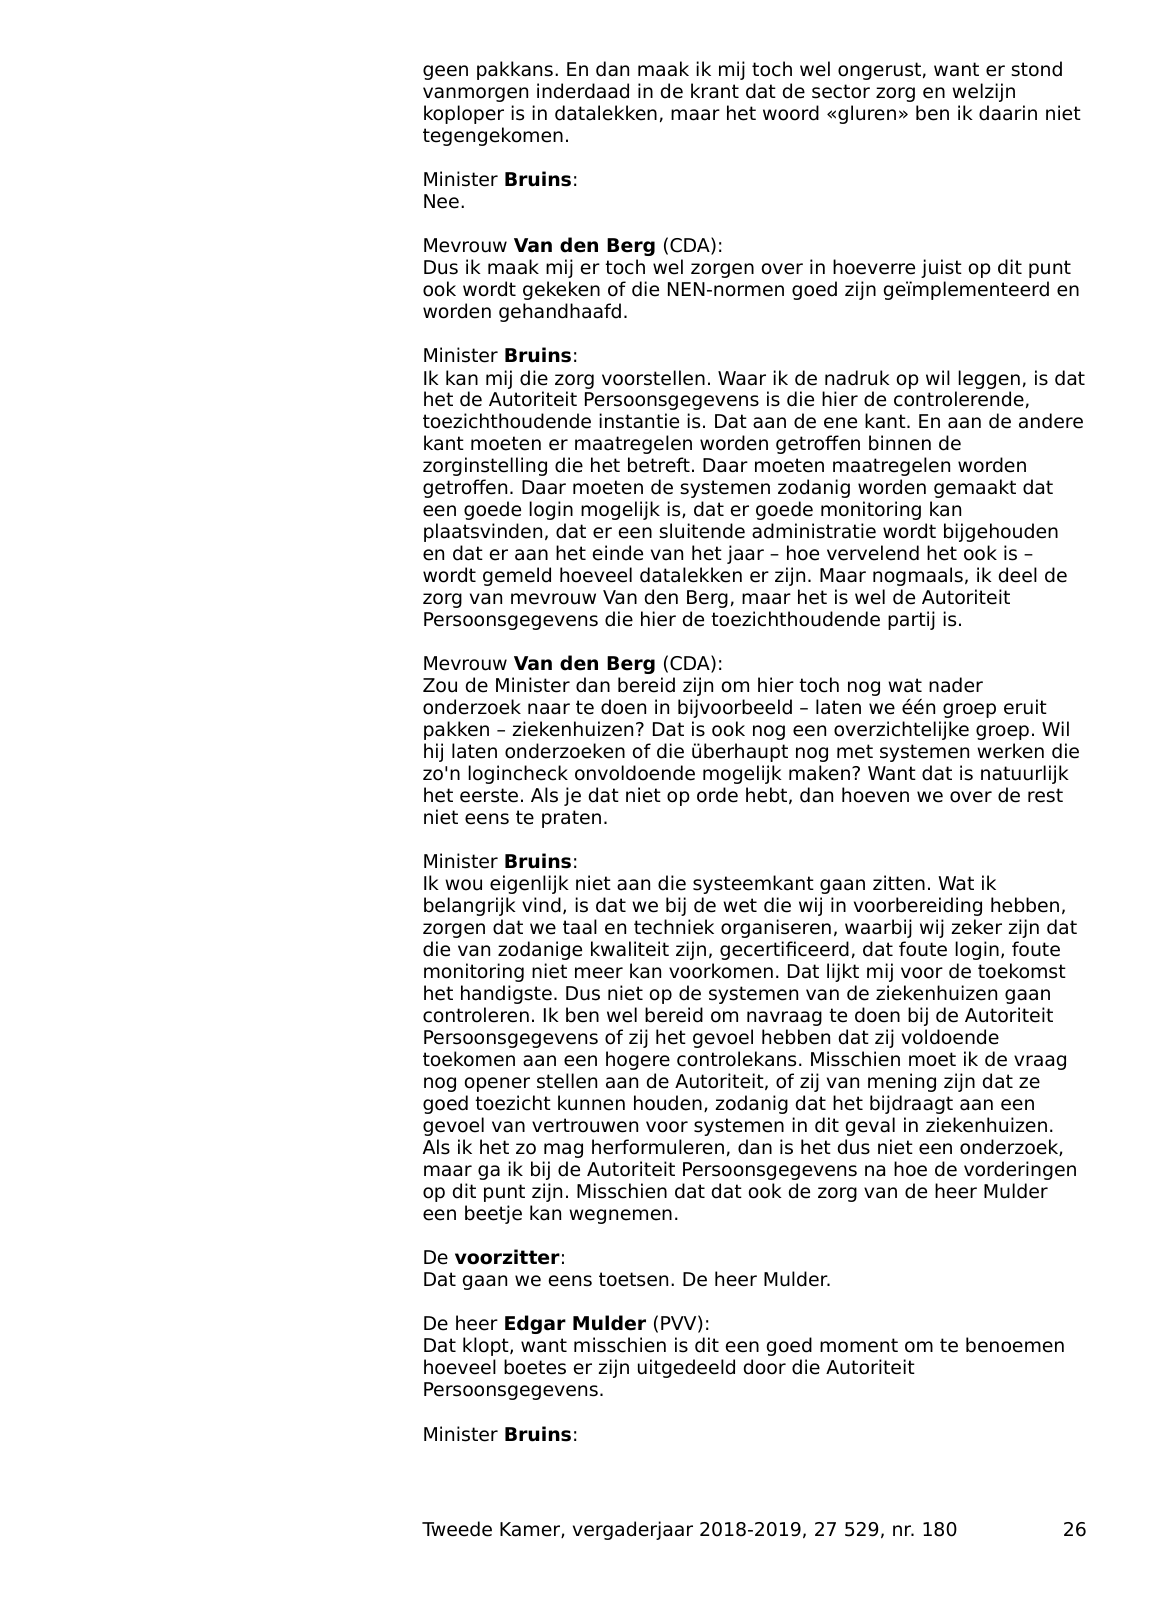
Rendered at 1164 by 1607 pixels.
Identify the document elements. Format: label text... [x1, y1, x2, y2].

text Dus ik maak mij er toch wel zorgen over in hoeverre juist op dit punt ook wordt gekeken of die NEN-normen goed zijn geïmplementeerd en worden gehandhaafd. [422, 257, 1087, 323]
text Ik wou eigenlijk niet aan die systeemkant gaan zitten. Wat ik belangrijk vind, is dat we bij de wet die wij in voorbereiding hebben, zorgen dat we taal en techniek organiseren, waarbij wij zeker zijn dat die van zodanige kwaliteit zijn, gecertificeerd, dat foute login, foute monitoring niet meer kan voorkomen. Dat lijkt mij voor de toekomst het handigste. Dus niet op de systemen van de ziekenhuizen gaan controleren. Ik ben wel bereid om navraag te doen bij de Autoriteit Persoonsgegevens of zij het gevoel hebben dat zij voldoende toekomen aan een hogere controlekans. Misschien moet ik de vraag nog opener stellen aan de Autoriteit, of zij van mening zijn dat ze goed toezicht kunnen houden, zodanig dat het bijdraagt aan een gevoel van vertrouwen voor systemen in dit geval in ziekenhuizen. Als ik het zo mag herformuleren, dan is het dus niet een onderzoek, maar ga ik bij de Autoriteit Persoonsgegevens na hoe de vorderingen op dit punt zijn. Misschien dat dat ook de zorg van de heer Mulder een beetje kan wegnemen. [422, 873, 1087, 1225]
text Minister Bruins: [422, 345, 1087, 367]
text Ik kan mij die zorg voorstellen. Waar ik de nadruk op wil leggen, is dat het de Autoriteit Persoonsgegevens is die hier de controlerende, toezichthoudende instantie is. Dat aan de ene kant. En aan de andere kant moeten er maatregelen worden getroffen binnen de zorginstelling die het betreft. Daar moeten maatregelen worden getroffen. Daar moeten de systemen zodanig worden gemaakt dat een goede login mogelijk is, dat er goede monitoring kan plaatsvinden, dat er een sluitende administratie wordt bijgehouden en dat er aan het einde van het jaar – hoe vervelend het ook is – wordt gemeld hoeveel datalekken er zijn. Maar nogmaals, ik deel de zorg van mevrouw Van den Berg, maar het is wel de Autoriteit Persoonsgegevens die hier de toezichthoudende partij is. [422, 367, 1087, 631]
text geen pakkans. En dan maak ik mij toch wel ongerust, want er stond vanmorgen inderdaad in de krant dat de sector zorg en welzijn koploper is in datalekken, maar het woord «gluren» ben ik daarin niet tegengekomen. [422, 59, 1087, 147]
text Minister Bruins: [422, 851, 1087, 873]
text Nee. [422, 191, 1087, 213]
text Mevrouw Van den Berg (CDA): [422, 235, 1087, 257]
text Dat gaan we eens toetsen. De heer Mulder. [422, 1269, 1087, 1291]
text De voorzitter: [422, 1247, 1087, 1269]
text Mevrouw Van den Berg (CDA): [422, 653, 1087, 675]
text De heer Edgar Mulder (PVV): [422, 1313, 1087, 1335]
text Minister Bruins: [422, 169, 1087, 191]
text Zou de Minister dan bereid zijn om hier toch nog wat nader onderzoek naar te doen in bijvoorbeeld – laten we één groep eruit pakken – ziekenhuizen? Dat is ook nog een overzichtelijke groep. Wil hij laten onderzoeken of die überhaupt nog met systemen werken die zo'n logincheck onvoldoende mogelijk maken? Want dat is natuurlijk het eerste. Als je dat niet op orde hebt, dan hoeven we over de rest niet eens te praten. [422, 675, 1087, 829]
text Dat klopt, want misschien is dit een goed moment om te benoemen hoeveel boetes er zijn uitgedeeld door die Autoriteit Persoonsgegevens. [422, 1335, 1087, 1401]
text Minister Bruins: [422, 1423, 1087, 1445]
